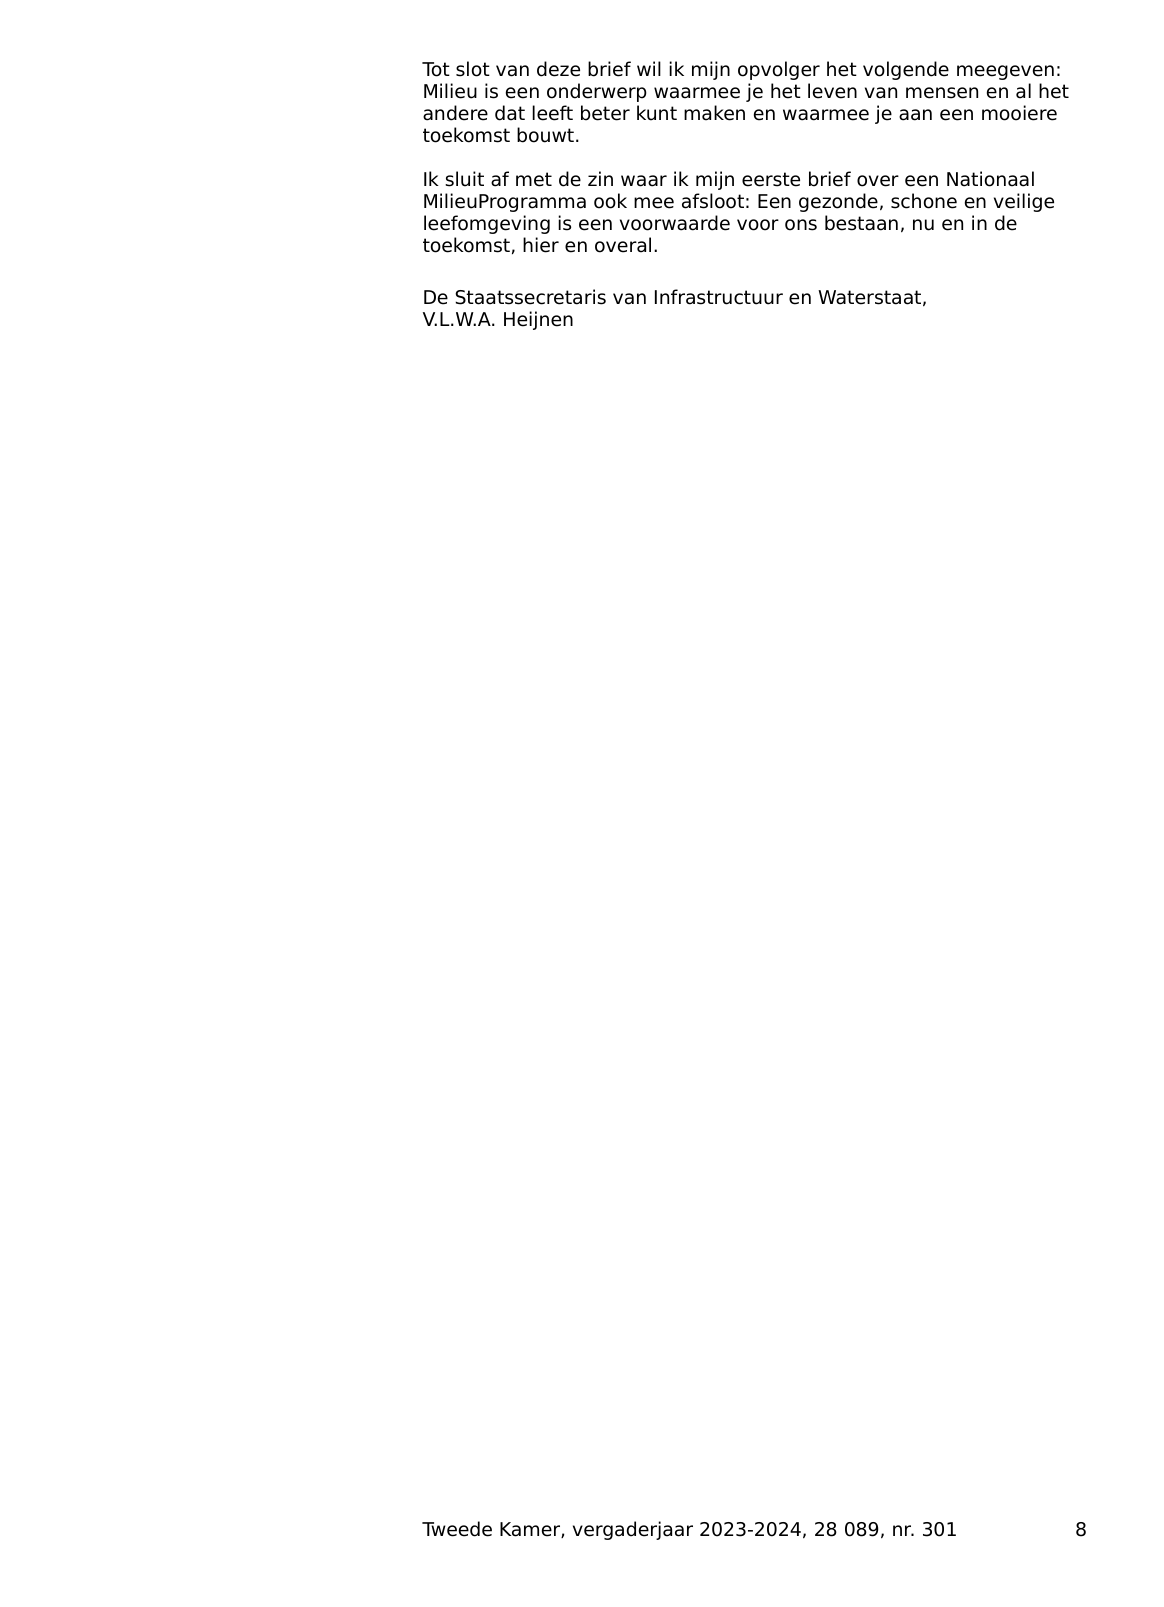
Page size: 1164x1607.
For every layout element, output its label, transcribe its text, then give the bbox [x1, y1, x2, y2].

text Ik sluit af met de zin waar ik mijn eerste brief over een Nationaal MilieuProgramma ook mee afsloot: Een gezonde, schone en veilige leefomgeving is een voorwaarde voor ons bestaan, nu en in de toekomst, hier en overal. [422, 169, 1087, 257]
text Tot slot van deze brief wil ik mijn opvolger het volgende meegeven: Milieu is een onderwerp waarmee je het leven van mensen en al het andere dat leeft beter kunt maken en waarmee je aan een mooiere toekomst bouwt. [422, 59, 1087, 147]
text De Staatssecretaris van Infrastructuur en Waterstaat, V.L.W.A. Heijnen [422, 287, 1087, 331]
